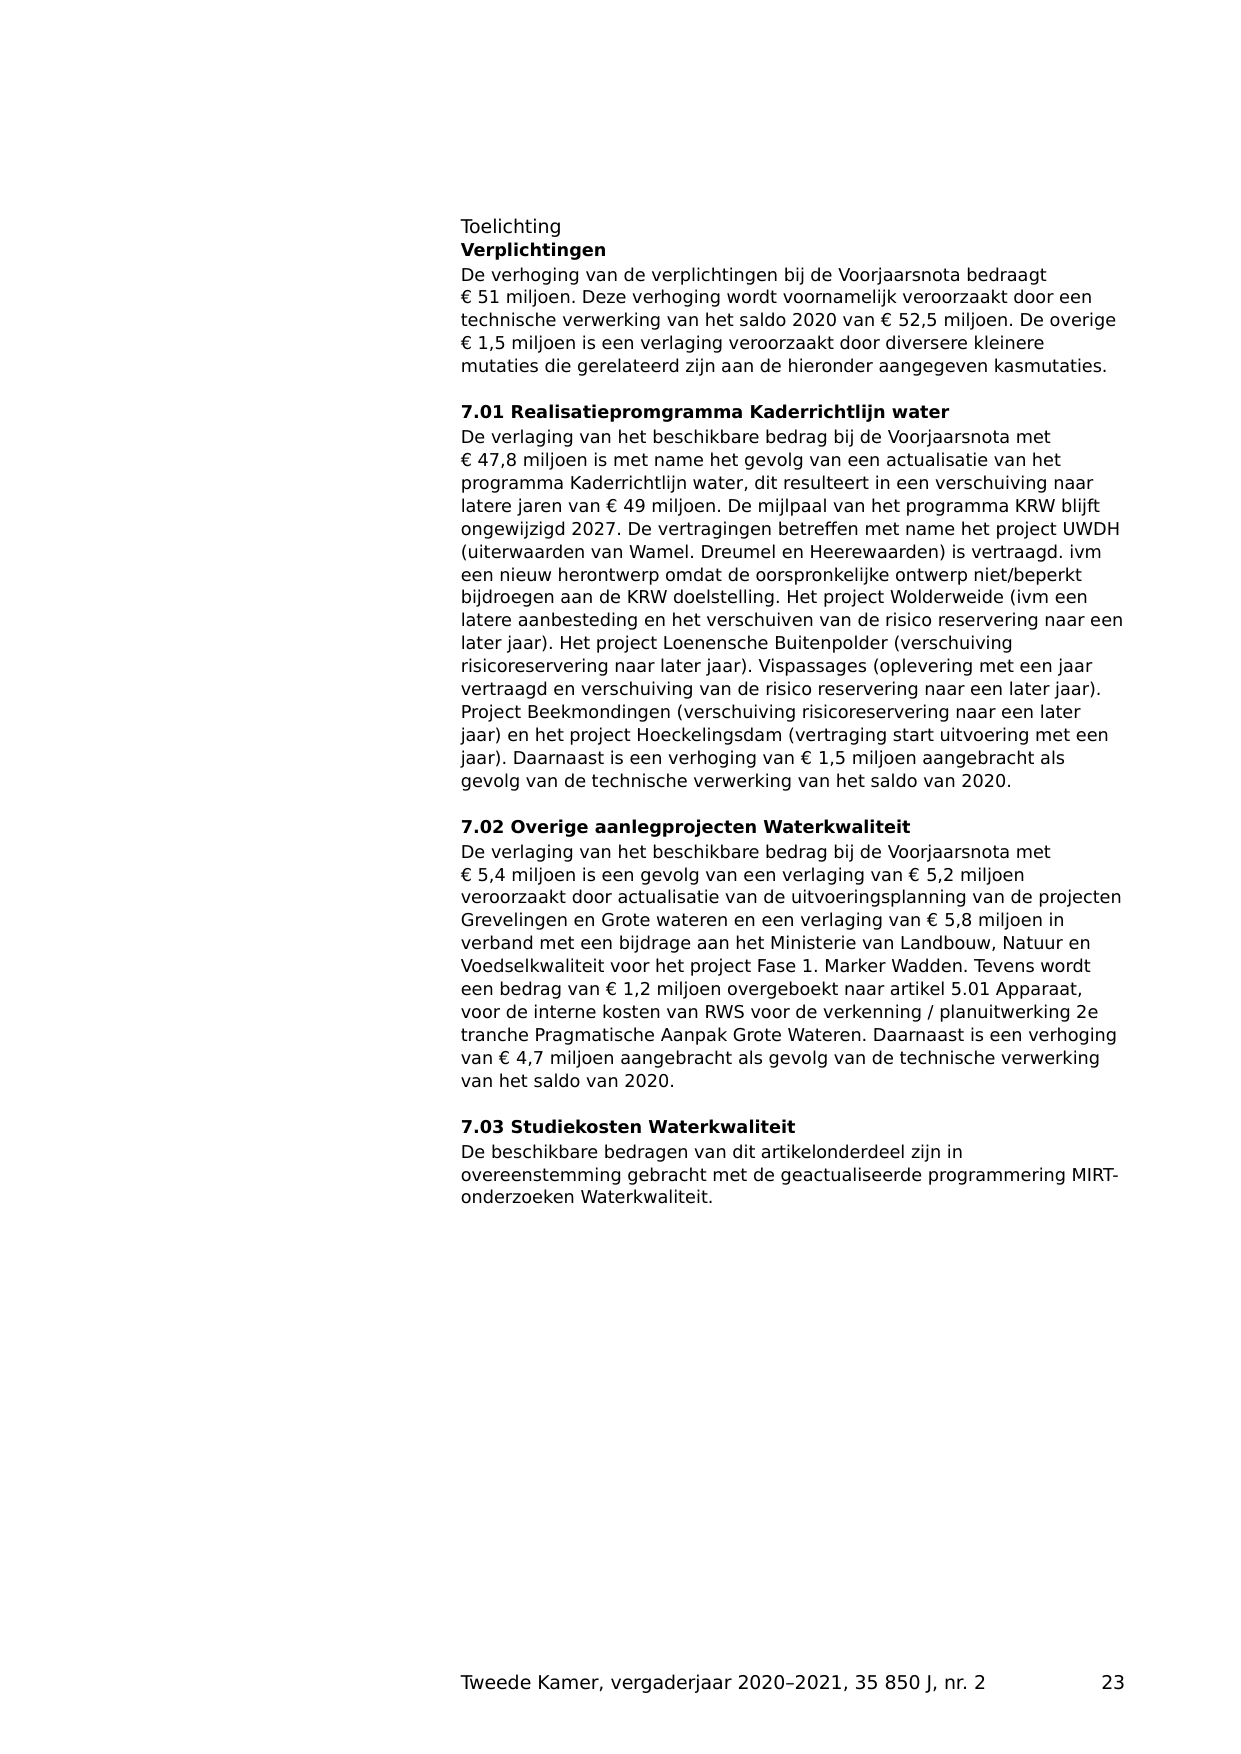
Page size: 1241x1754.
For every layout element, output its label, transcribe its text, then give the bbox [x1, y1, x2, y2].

text Verplichtingen [461, 238, 1125, 261]
text De verhoging van de verplichtingen bij de Voorjaarsnota bedraagt € 51 miljoen. Deze verhoging wordt voornamelijk veroorzaakt door een technische verwerking van het saldo 2020 van € 52,5 miljoen. De overige € 1,5 miljoen is een verlaging veroorzaakt door diversere kleinere mutaties die gerelateerd zijn aan de hieronder aangegeven kasmutaties. [461, 263, 1125, 377]
text 7.02 Overige aanlegprojecten Waterkwaliteit [461, 815, 1125, 838]
text De beschikbare bedragen van dit artikelonderdeel zijn in overeenstemming gebracht met de geactualiseerde programmering MIRT-onderzoeken Waterkwaliteit. [461, 1140, 1125, 1208]
text De verlaging van het beschikbare bedrag bij de Voorjaarsnota met € 5,4 miljoen is een gevolg van een verlaging van € 5,2 miljoen veroorzaakt door actualisatie van de uitvoeringsplanning van de projecten Grevelingen en Grote wateren en een verlaging van € 5,8 miljoen in verband met een bijdrage aan het Ministerie van Landbouw, Natuur en Voedselkwaliteit voor het project Fase 1. Marker Wadden. Tevens wordt een bedrag van € 1,2 miljoen overgeboekt naar artikel 5.01 Apparaat, voor de interne kosten van RWS voor de verkenning / planuitwerking 2e tranche Pragmatische Aanpak Grote Wateren. Daarnaast is een verhoging van € 4,7 miljoen aangebracht als gevolg van de technische verwerking van het saldo van 2020. [461, 840, 1125, 1092]
text 7.01 Realisatiepromgramma Kaderrichtlijn water [461, 400, 1125, 423]
title Toelichting [461, 216, 1125, 238]
text 7.03 Studiekosten Waterkwaliteit [461, 1115, 1125, 1138]
text De verlaging van het beschikbare bedrag bij de Voorjaarsnota met € 47,8 miljoen is met name het gevolg van een actualisatie van het programma Kaderrichtlijn water, dit resulteert in een verschuiving naar latere jaren van € 49 miljoen. De mijlpaal van het programma KRW blijft ongewijzigd 2027. De vertragingen betreffen met name het project UWDH (uiterwaarden van Wamel. Dreumel en Heerewaarden) is vertraagd. ivm een nieuw herontwerp omdat de oorspronkelijke ontwerp niet/beperkt bijdroegen aan de KRW doelstelling. Het project Wolderweide (ivm een latere aanbesteding en het verschuiven van de risico reservering naar een later jaar). Het project Loenensche Buitenpolder (verschuiving risicoreservering naar later jaar). Vispassages (oplevering met een jaar vertraagd en verschuiving van de risico reservering naar een later jaar). Project Beekmondingen (verschuiving risicoreservering naar een later jaar) en het project Hoeckelingsdam (vertraging start uitvoering met een jaar). Daarnaast is een verhoging van € 1,5 miljoen aangebracht als gevolg van de technische verwerking van het saldo van 2020. [461, 425, 1125, 792]
